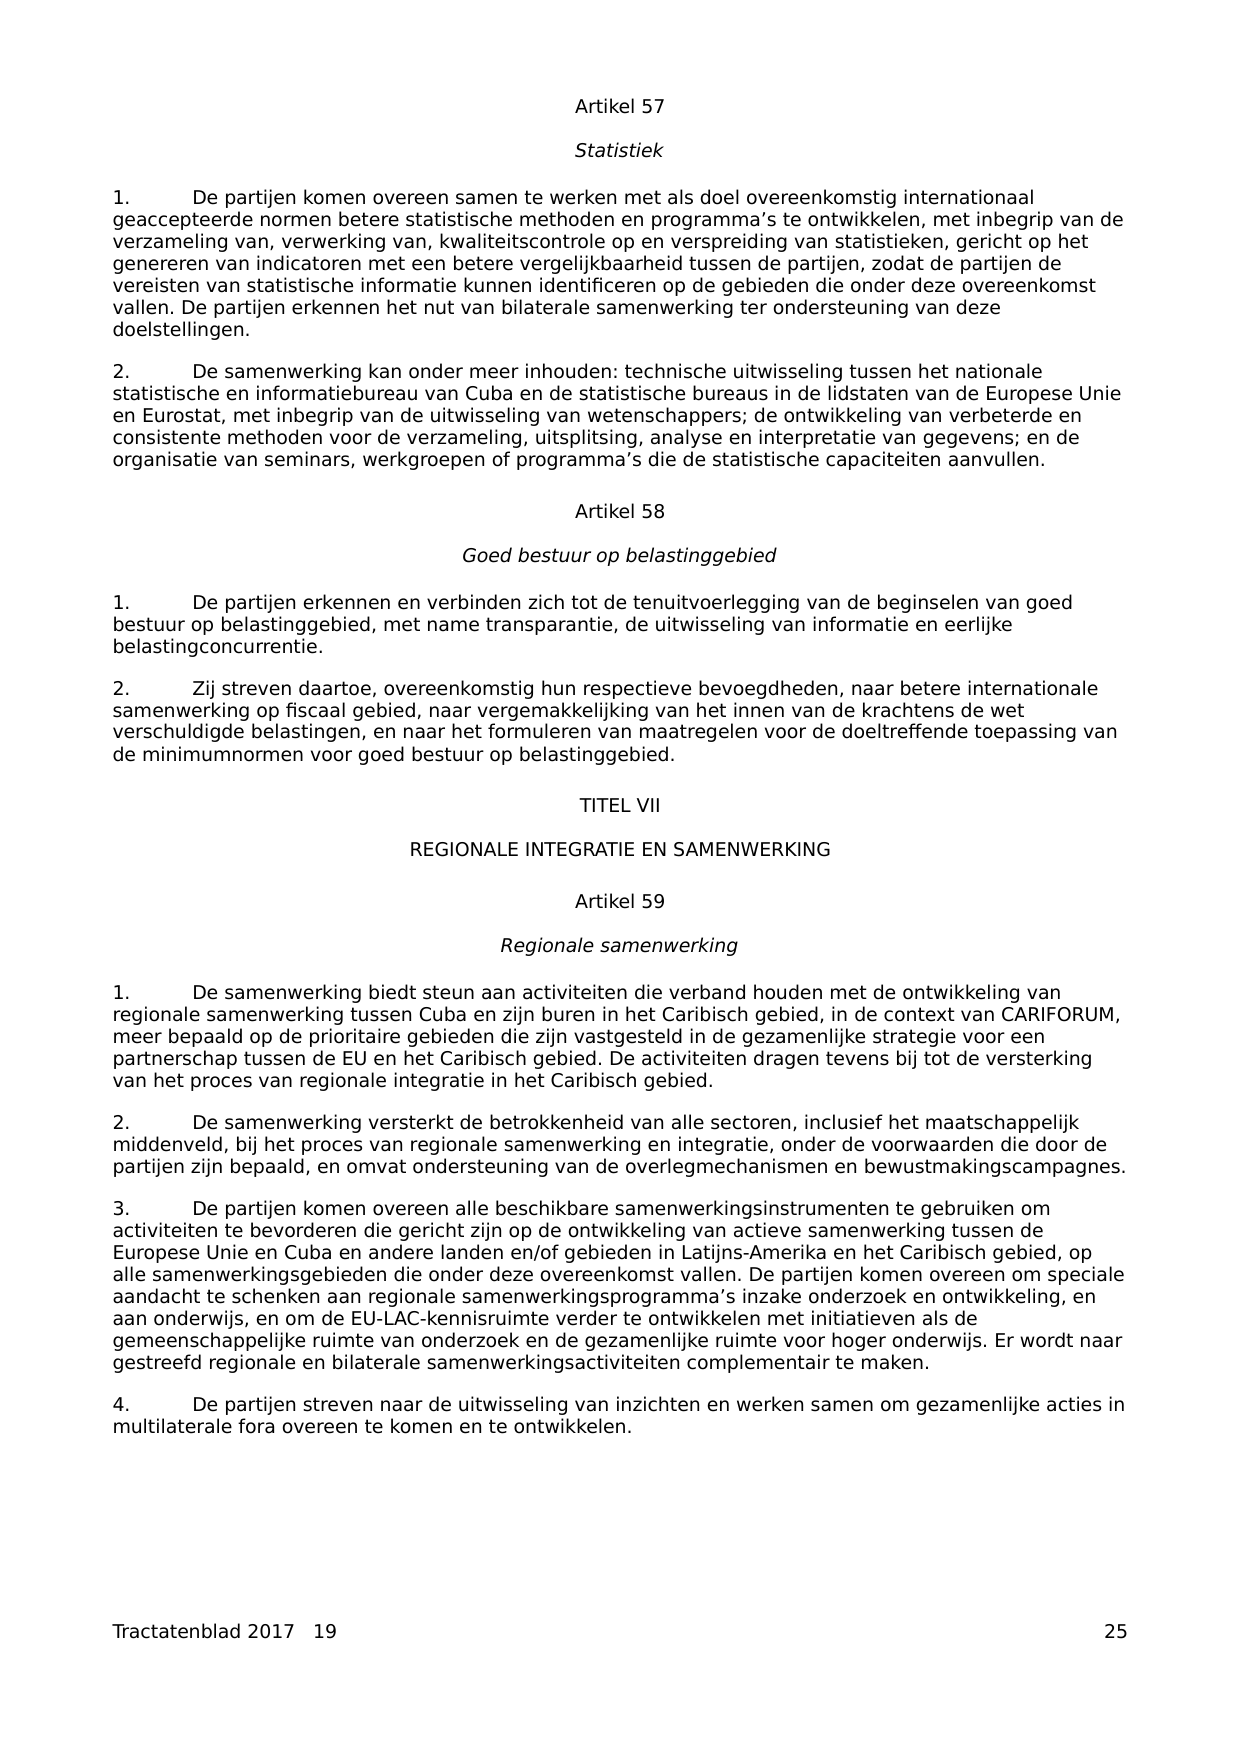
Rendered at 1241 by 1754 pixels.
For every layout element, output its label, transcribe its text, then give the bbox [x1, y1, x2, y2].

text 2. Zij streven daartoe, overeenkomstig hun respectieve bevoegdheden, naar betere internationale samenwerking op fiscaal gebied, naar vergemakkelijking van het innen van de krachtens de wet verschuldigde belastingen, en naar het formuleren van maatregelen voor de doeltreffende toepassing van de minimumnormen voor goed bestuur op belastinggebied. [112, 677, 1128, 765]
text 2. De samenwerking versterkt de betrokkenheid van alle sectoren, inclusief het maatschappelijk middenveld, bij het proces van regionale samenwerking en integratie, onder de voorwaarden die door de partijen zijn bepaald, en omvat ondersteuning van de overlegmechanismen en bewustmakingscampagnes. [112, 1112, 1128, 1178]
text 1. De partijen komen overeen samen te werken met als doel overeenkomstig internationaal geaccepteerde normen betere statistische methoden en programma’s te ontwikkelen, met inbegrip van de verzameling van, verwerking van, kwaliteitscontrole op en verspreiding van statistieken, gericht op het genereren van indicatoren met een betere vergelijkbaarheid tussen de partijen, zodat de partijen de vereisten van statistische informatie kunnen identificeren op de gebieden die onder deze overeenkomst vallen. De partijen erkennen het nut van bilaterale samenwerking ter ondersteuning van deze doelstellingen. [112, 187, 1128, 341]
text 3. De partijen komen overeen alle beschikbare samenwerkingsinstrumenten te gebruiken om activiteiten te bevorderen die gericht zijn op de ontwikkeling van actieve samenwerking tussen de Europese Unie en Cuba en andere landen en/of gebieden in Latijns-Amerika en het Caribisch gebied, op alle samenwerkingsgebieden die onder deze overeenkomst vallen. De partijen komen overeen om speciale aandacht te schenken aan regionale samenwerkingsprogramma’s inzake onderzoek en ontwikkeling, en aan onderwijs, en om de EU-LAC-kennisruimte verder te ontwikkelen met initiatieven als de gemeenschappelijke ruimte van onderzoek en de gezamenlijke ruimte voor hoger onderwijs. Er wordt naar gestreefd regionale en bilaterale samenwerkingsactiviteiten complementair te maken. [112, 1198, 1128, 1374]
text 2. De samenwerking kan onder meer inhouden: technische uitwisseling tussen het nationale statistische en informatiebureau van Cuba en de statistische bureaus in de lidstaten van de Europese Unie en Eurostat, met inbegrip van de uitwisseling van wetenschappers; de ontwikkeling van verbeterde en consistente methoden voor de verzameling, uitsplitsing, analyse en interpretatie van gegevens; en de organisatie van seminars, werkgroepen of programma’s die de statistische capaciteiten aanvullen. [112, 361, 1128, 471]
subtitle Artikel 58 Goed bestuur op belastinggebied [112, 501, 1128, 567]
subtitle Artikel 57 Statistiek [112, 96, 1128, 162]
subtitle Artikel 59 Regionale samenwerking [112, 891, 1128, 957]
text 1. De partijen erkennen en verbinden zich tot de tenuitvoerlegging van de beginselen van goed bestuur op belastinggebied, met name transparantie, de uitwisseling van informatie en eerlijke belastingconcurrentie. [112, 592, 1128, 657]
text 1. De samenwerking biedt steun aan activiteiten die verband houden met de ontwikkeling van regionale samenwerking tussen Cuba en zijn buren in het Caribisch gebied, in de context van CARIFORUM, meer bepaald op de prioritaire gebieden die zijn vastgesteld in de gezamenlijke strategie voor een partnerschap tussen de EU en het Caribisch gebied. De activiteiten dragen tevens bij tot de versterking van het proces van regionale integratie in het Caribisch gebied. [112, 982, 1128, 1092]
text 4. De partijen streven naar de uitwisseling van inzichten en werken samen om gezamenlijke acties in multilaterale fora overeen te komen en te ontwikkelen. [112, 1394, 1128, 1438]
subtitle TITEL VII REGIONALE INTEGRATIE EN SAMENWERKING [112, 795, 1128, 861]
